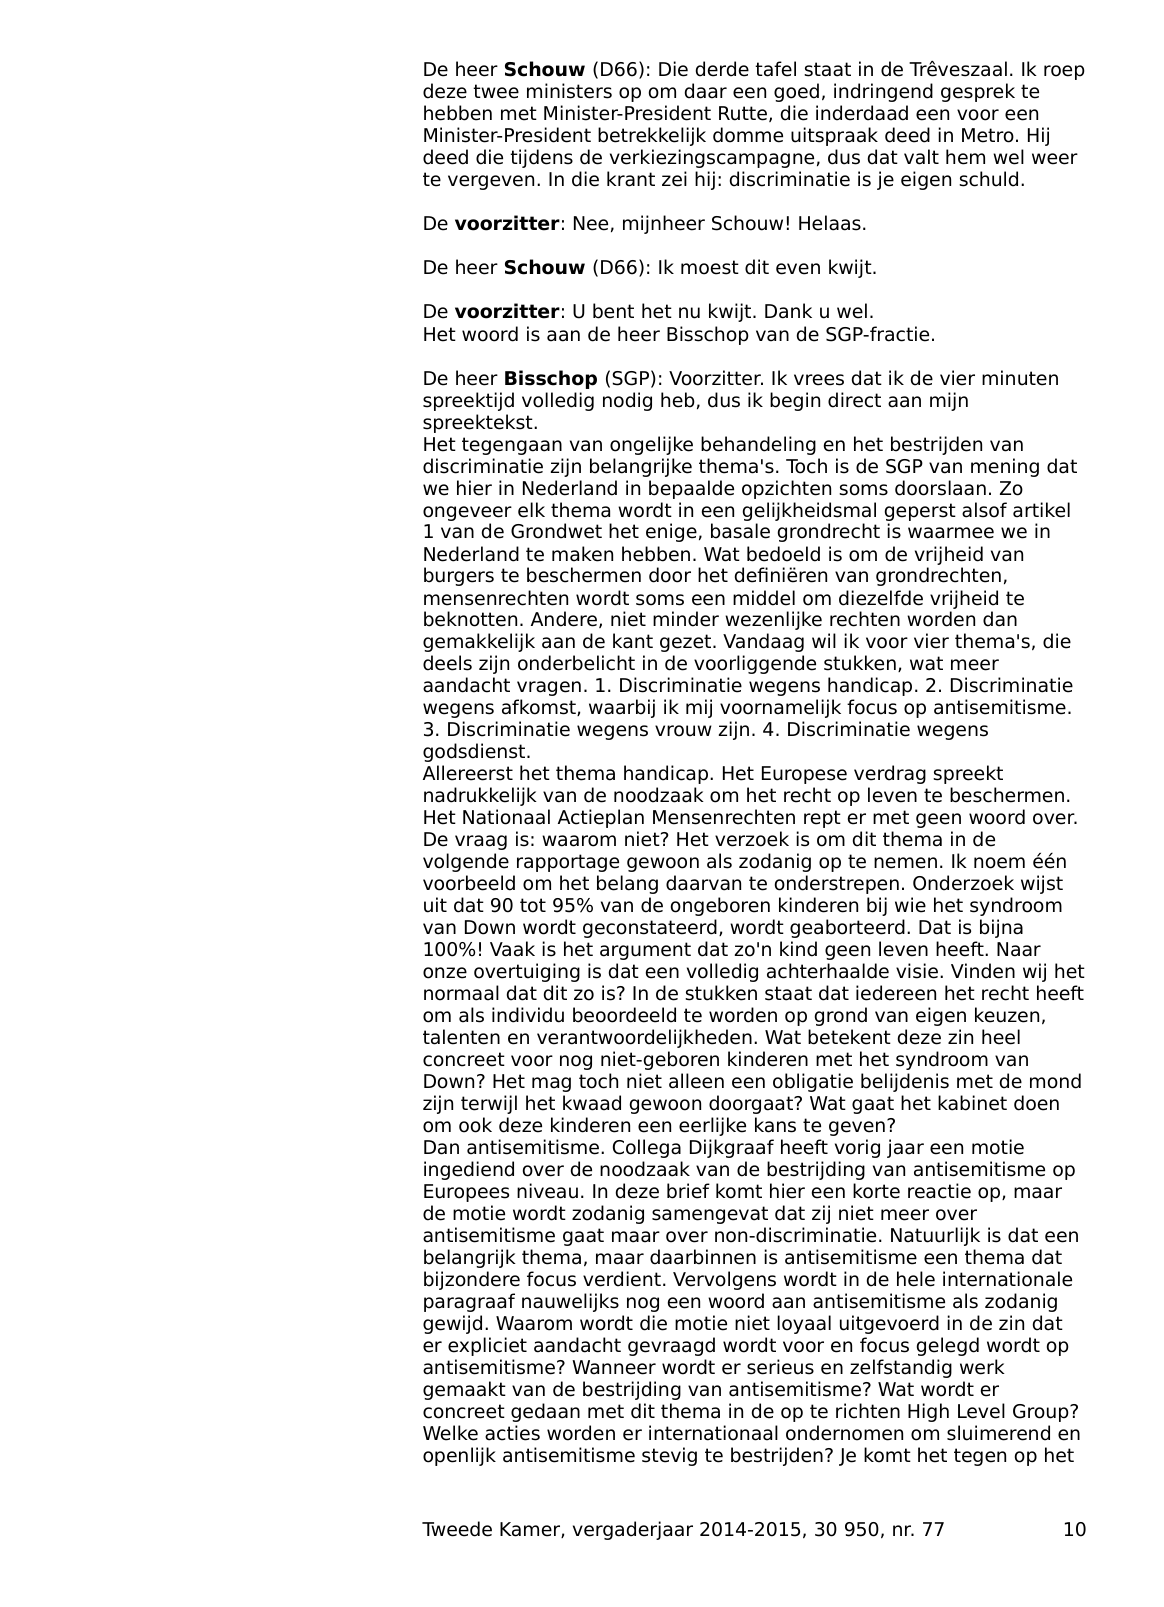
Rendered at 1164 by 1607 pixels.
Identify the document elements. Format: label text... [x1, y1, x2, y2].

text De heer Schouw (D66): Ik moest dit even kwijt. [422, 257, 1087, 279]
text Het woord is aan de heer Bisschop van de SGP-fractie. [422, 323, 1087, 345]
text De heer Bisschop (SGP): Voorzitter. Ik vrees dat ik de vier minuten spreektijd volledig nodig heb, dus ik begin direct aan mijn spreektekst. [422, 368, 1087, 433]
text De voorzitter: Nee, mijnheer Schouw! Helaas. [422, 213, 1087, 235]
text Dan antisemitisme. Collega Dijkgraaf heeft vorig jaar een motie ingediend over de noodzaak van de bestrijding van antisemitisme op Europees niveau. In deze brief komt hier een korte reactie op, maar de motie wordt zodanig samengevat dat zij niet meer over antisemitisme gaat maar over non-discriminatie. Natuurlijk is dat een belangrijk thema, maar daarbinnen is antisemitisme een thema dat bijzondere focus verdient. Vervolgens wordt in de hele internationale paragraaf nauwelijks nog een woord aan antisemitisme als zodanig gewijd. Waarom wordt die motie niet loyaal uitgevoerd in de zin dat er expliciet aandacht gevraagd wordt voor en focus gelegd wordt op antisemitisme? Wanneer wordt er serieus en zelfstandig werk gemaakt van de bestrijding van antisemitisme? Wat wordt er concreet gedaan met dit thema in de op te richten High Level Group? Welke acties worden er internationaal ondernomen om sluimerend en openlijk antisemitisme stevig te bestrijden? Je komt het tegen op het [422, 1137, 1087, 1467]
text Het tegengaan van ongelijke behandeling en het bestrijden van discriminatie zijn belangrijke thema's. Toch is de SGP van mening dat we hier in Nederland in bepaalde opzichten soms doorslaan. Zo ongeveer elk thema wordt in een gelijkheidsmal geperst alsof artikel 1 van de Grondwet het enige, basale grondrecht is waarmee we in Nederland te maken hebben. Wat bedoeld is om de vrijheid van burgers te beschermen door het definiëren van grondrechten, mensenrechten wordt soms een middel om diezelfde vrijheid te beknotten. Andere, niet minder wezenlijke rechten worden dan gemakkelijk aan de kant gezet. Vandaag wil ik voor vier thema's, die deels zijn onderbelicht in de voorliggende stukken, wat meer aandacht vragen. 1. Discriminatie wegens handicap. 2. Discriminatie wegens afkomst, waarbij ik mij voornamelijk focus op antisemitisme. 3. Discriminatie wegens vrouw zijn. 4. Discriminatie wegens godsdienst. [422, 433, 1087, 763]
text De voorzitter: U bent het nu kwijt. Dank u wel. [422, 301, 1087, 323]
text Allereerst het thema handicap. Het Europese verdrag spreekt nadrukkelijk van de noodzaak om het recht op leven te beschermen. Het Nationaal Actieplan Mensenrechten rept er met geen woord over. De vraag is: waarom niet? Het verzoek is om dit thema in de volgende rapportage gewoon als zodanig op te nemen. Ik noem één voorbeeld om het belang daarvan te onderstrepen. Onderzoek wijst uit dat 90 tot 95% van de ongeboren kinderen bij wie het syndroom van Down wordt geconstateerd, wordt geaborteerd. Dat is bijna 100%! Vaak is het argument dat zo'n kind geen leven heeft. Naar onze overtuiging is dat een volledig achterhaalde visie. Vinden wij het normaal dat dit zo is? In de stukken staat dat iedereen het recht heeft om als individu beoordeeld te worden op grond van eigen keuzen, talenten en verantwoordelijkheden. Wat betekent deze zin heel concreet voor nog niet-geboren kinderen met het syndroom van Down? Het mag toch niet alleen een obligatie belijdenis met de mond zijn terwijl het kwaad gewoon doorgaat? Wat gaat het kabinet doen om ook deze kinderen een eerlijke kans te geven? [422, 763, 1087, 1137]
text De heer Schouw (D66): Die derde tafel staat in de Trêveszaal. Ik roep deze twee ministers op om daar een goed, indringend gesprek te hebben met Minister-President Rutte, die inderdaad een voor een Minister-President betrekkelijk domme uitspraak deed in Metro. Hij deed die tijdens de verkiezingscampagne, dus dat valt hem wel weer te vergeven. In die krant zei hij: discriminatie is je eigen schuld. [422, 59, 1087, 191]
